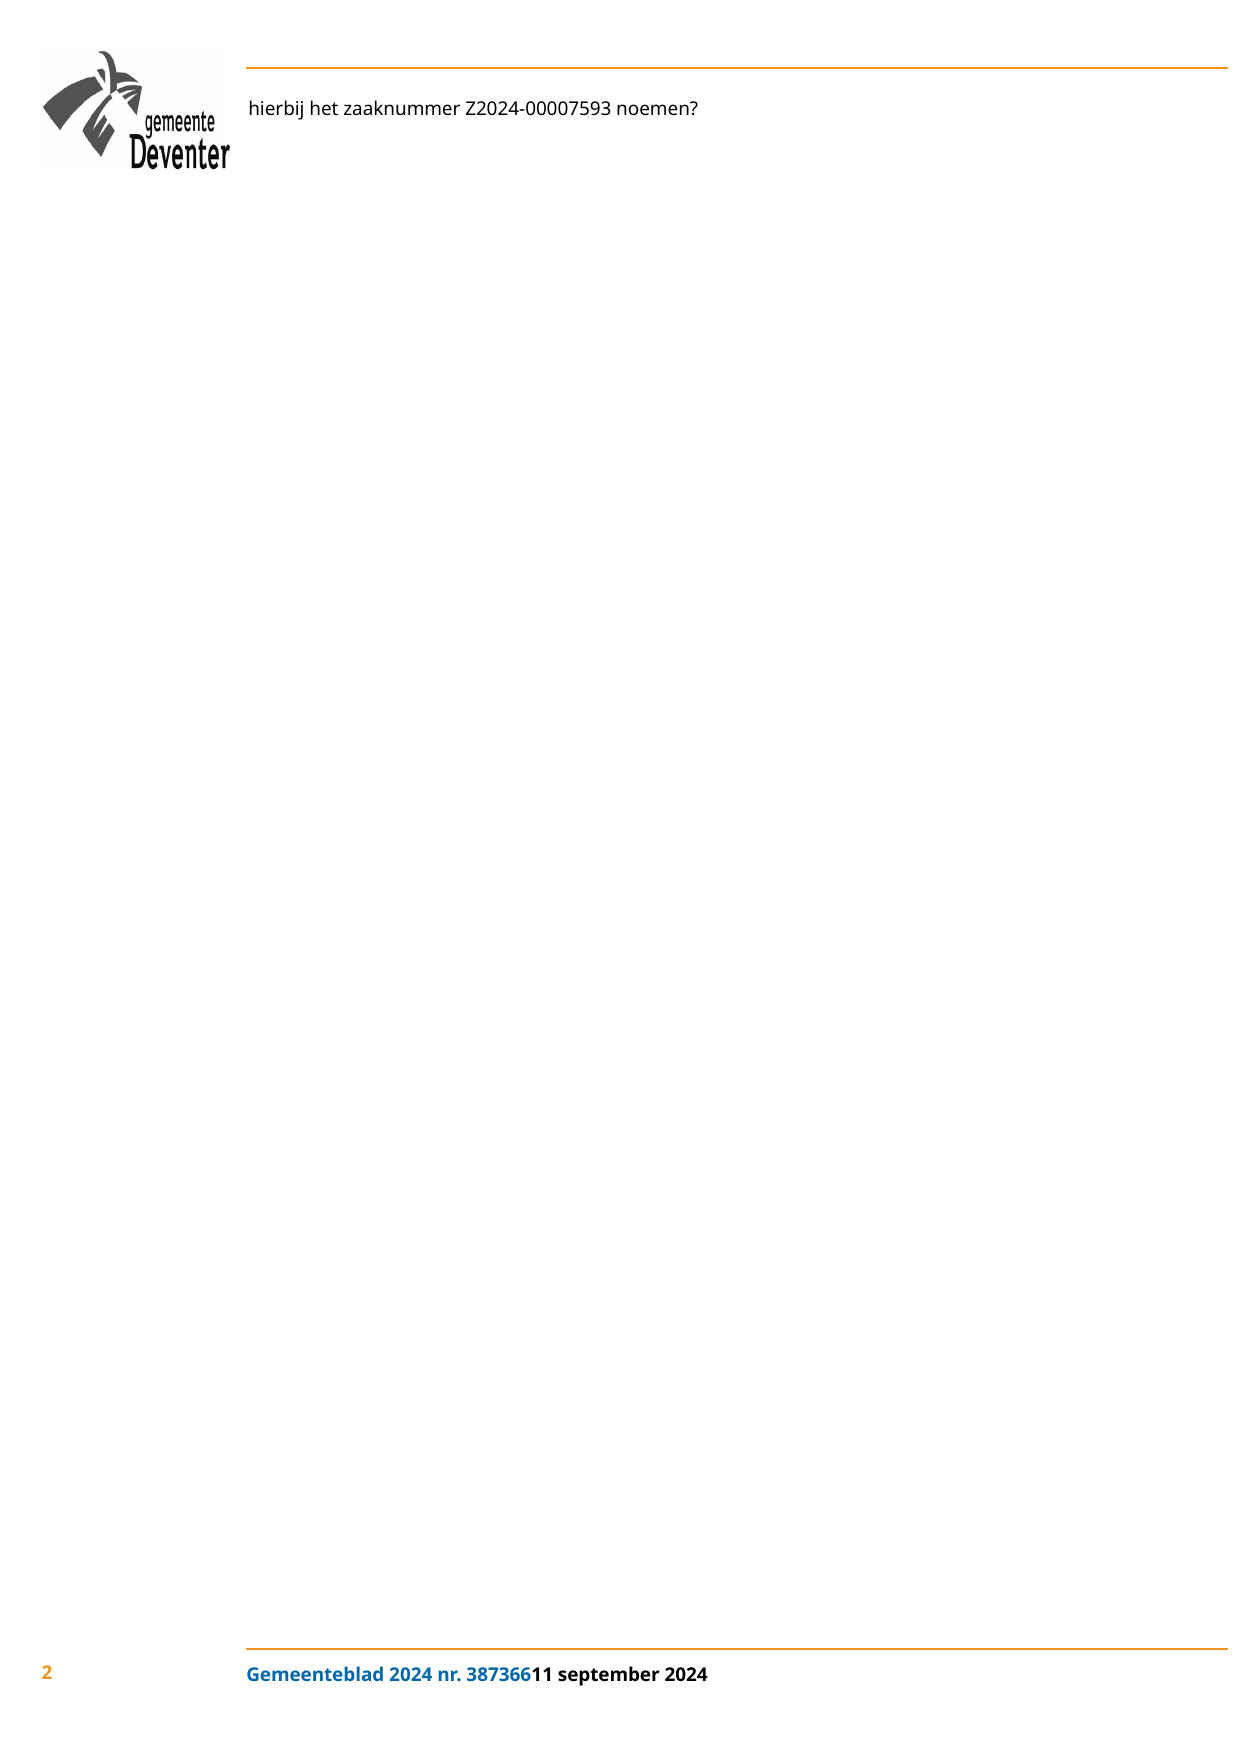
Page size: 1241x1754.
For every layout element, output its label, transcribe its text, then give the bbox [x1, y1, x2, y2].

picture [41, 47, 231, 172]
text hierbij het zaaknummer Z2024-00007593 noemen? [248, 95, 1152, 121]
